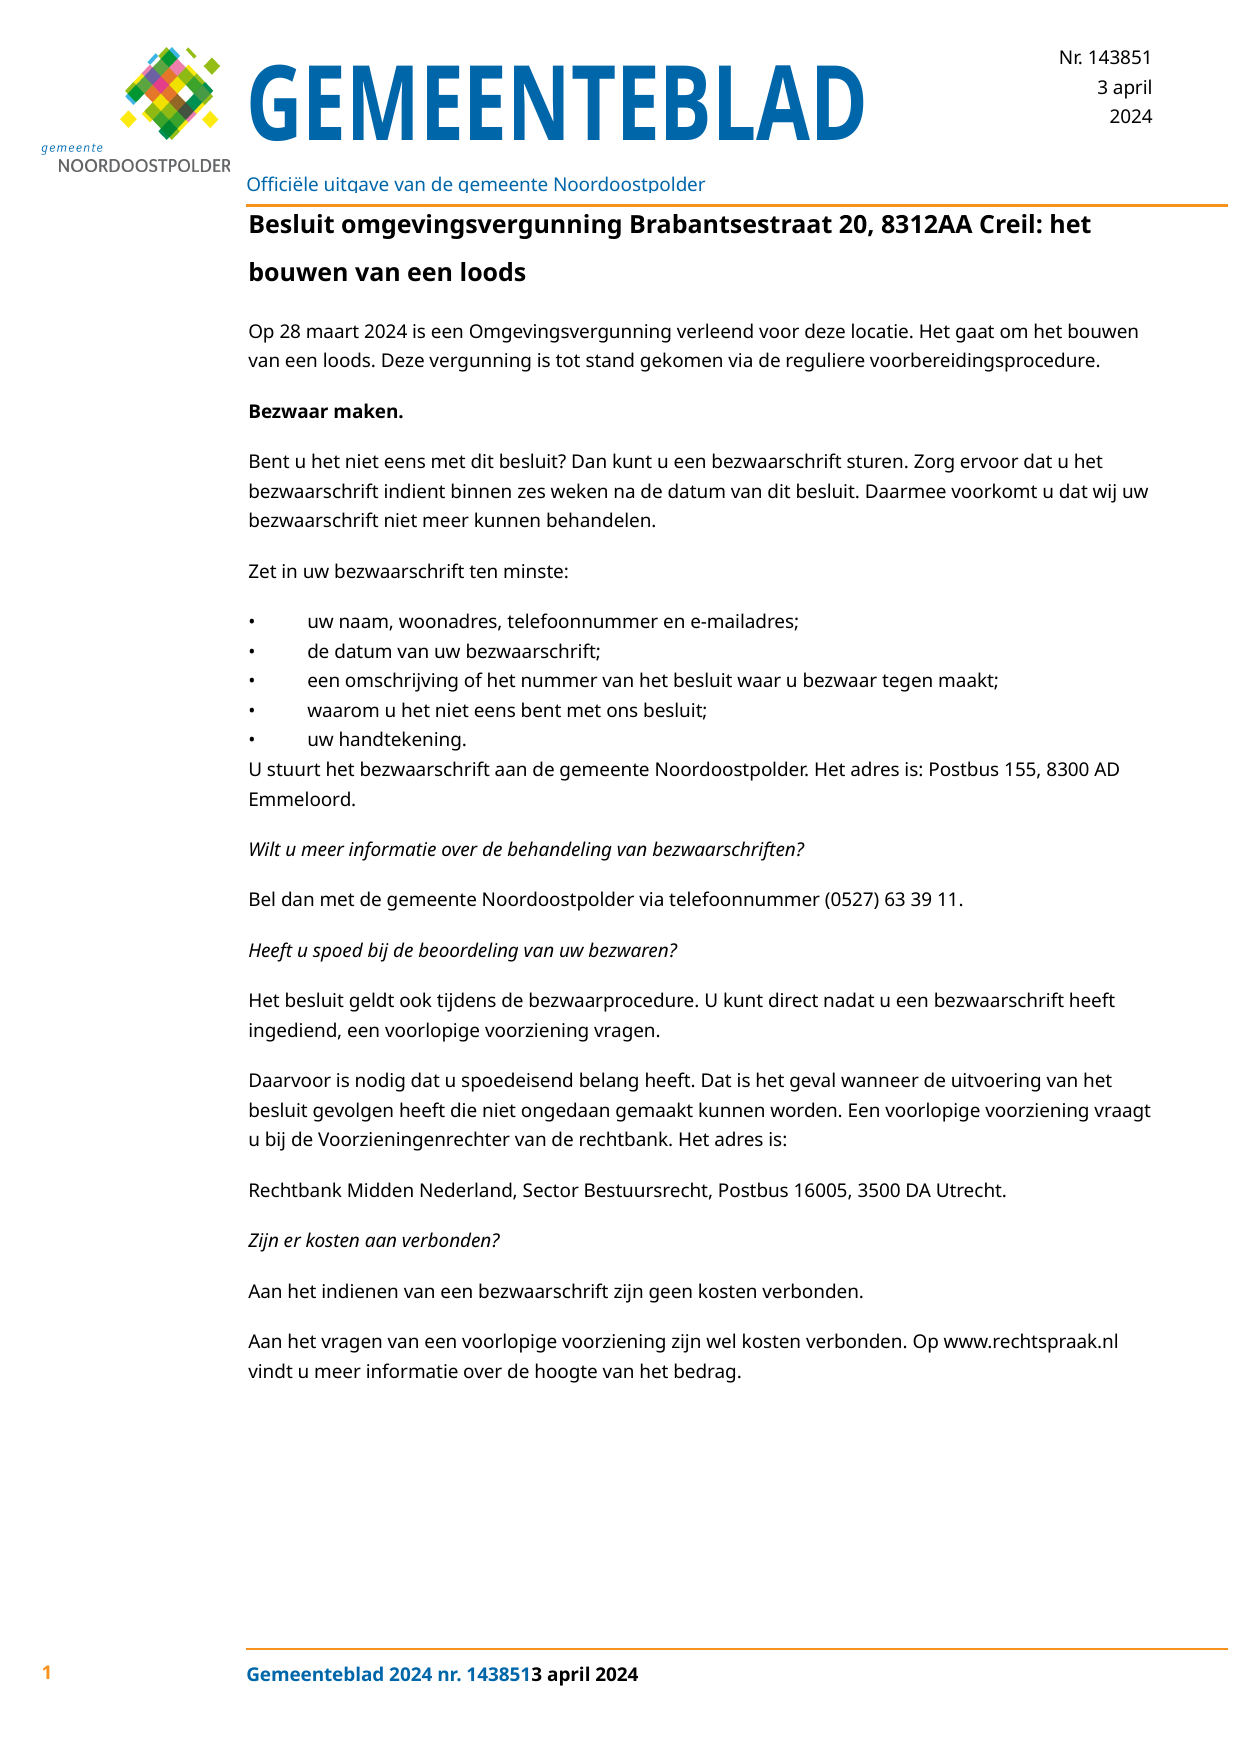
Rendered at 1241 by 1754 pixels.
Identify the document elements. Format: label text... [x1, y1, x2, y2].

text Besluit omgevingsvergunning Brabantsestraat 20, 8312AA Creil: het bouwen van een loods [248, 207, 1152, 288]
text Zet in uw bezwaarschrift ten minste: [248, 558, 1152, 584]
text Bent u het niet eens met dit besluit? Dan kunt u een bezwaarschrift sturen. Zorg ervoor dat u het bezwaarschrift indient binnen zes weken na de datum van dit besluit. Daarmee voorkomt u dat wij uw bezwaarschrift niet meer kunnen behandelen. [248, 448, 1152, 533]
text Aan het vragen van een voorlopige voorziening zijn wel kosten verbonden. Op www.rechtspraak.nl vindt u meer informatie over de hoogte van het bedrag. [248, 1328, 1152, 1384]
text Het besluit geldt ook tijdens de bezwaarprocedure. U kunt direct nadat u een bezwaarschrift heeft ingediend, een voorlopige voorziening vragen. [248, 987, 1152, 1043]
text Rechtbank Midden Nederland, Sector Bestuursrecht, Postbus 16005, 3500 DA Utrecht. [248, 1177, 1152, 1203]
text Wilt u meer informatie over de behandeling van bezwaarschriften? [248, 836, 1152, 862]
list waarom u het niet eens bent met ons besluit; [248, 697, 1152, 723]
list uw handtekening. [248, 727, 1152, 752]
text Bel dan met de gemeente Noordoostpolder via telefoonnummer (0527) 63 39 11. [248, 887, 1152, 912]
text Heeft u spoed bij de beoordeling van uw bezwaren? [248, 937, 1152, 963]
text U stuurt het bezwaarschrift aan de gemeente Noordoostpolder. Het adres is: Postbus 155, 8300 AD Emmeloord. [248, 756, 1152, 812]
text Daarvoor is nodig dat u spoedeisend belang heeft. Dat is het geval wanneer de uitvoering van het besluit gevolgen heeft die niet ongedaan gemaakt kunnen worden. Een voorlopige voorziening vraagt u bij de Voorzieningenrechter van de rechtbank. Het adres is: [248, 1067, 1152, 1152]
text Zijn er kosten aan verbonden? [248, 1227, 1152, 1253]
list uw naam, woonadres, telefoonnummer en e-mailadres; [248, 608, 1152, 634]
text Aan het indienen van een bezwaarschrift zijn geen kosten verbonden. [248, 1278, 1152, 1304]
list een omschrijving of het nummer van het besluit waar u bezwaar tegen maakt; [248, 667, 1152, 693]
picture [41, 47, 231, 172]
text Bezwaar maken. [248, 398, 1152, 424]
list de datum van uw bezwaarschrift; [248, 638, 1152, 664]
text Op 28 maart 2024 is een Omgevingsvergunning verleend voor deze locatie. Het gaat om het bouwen van een loods. Deze vergunning is tot stand gekomen via de reguliere voorbereidingsprocedure. [248, 318, 1152, 373]
